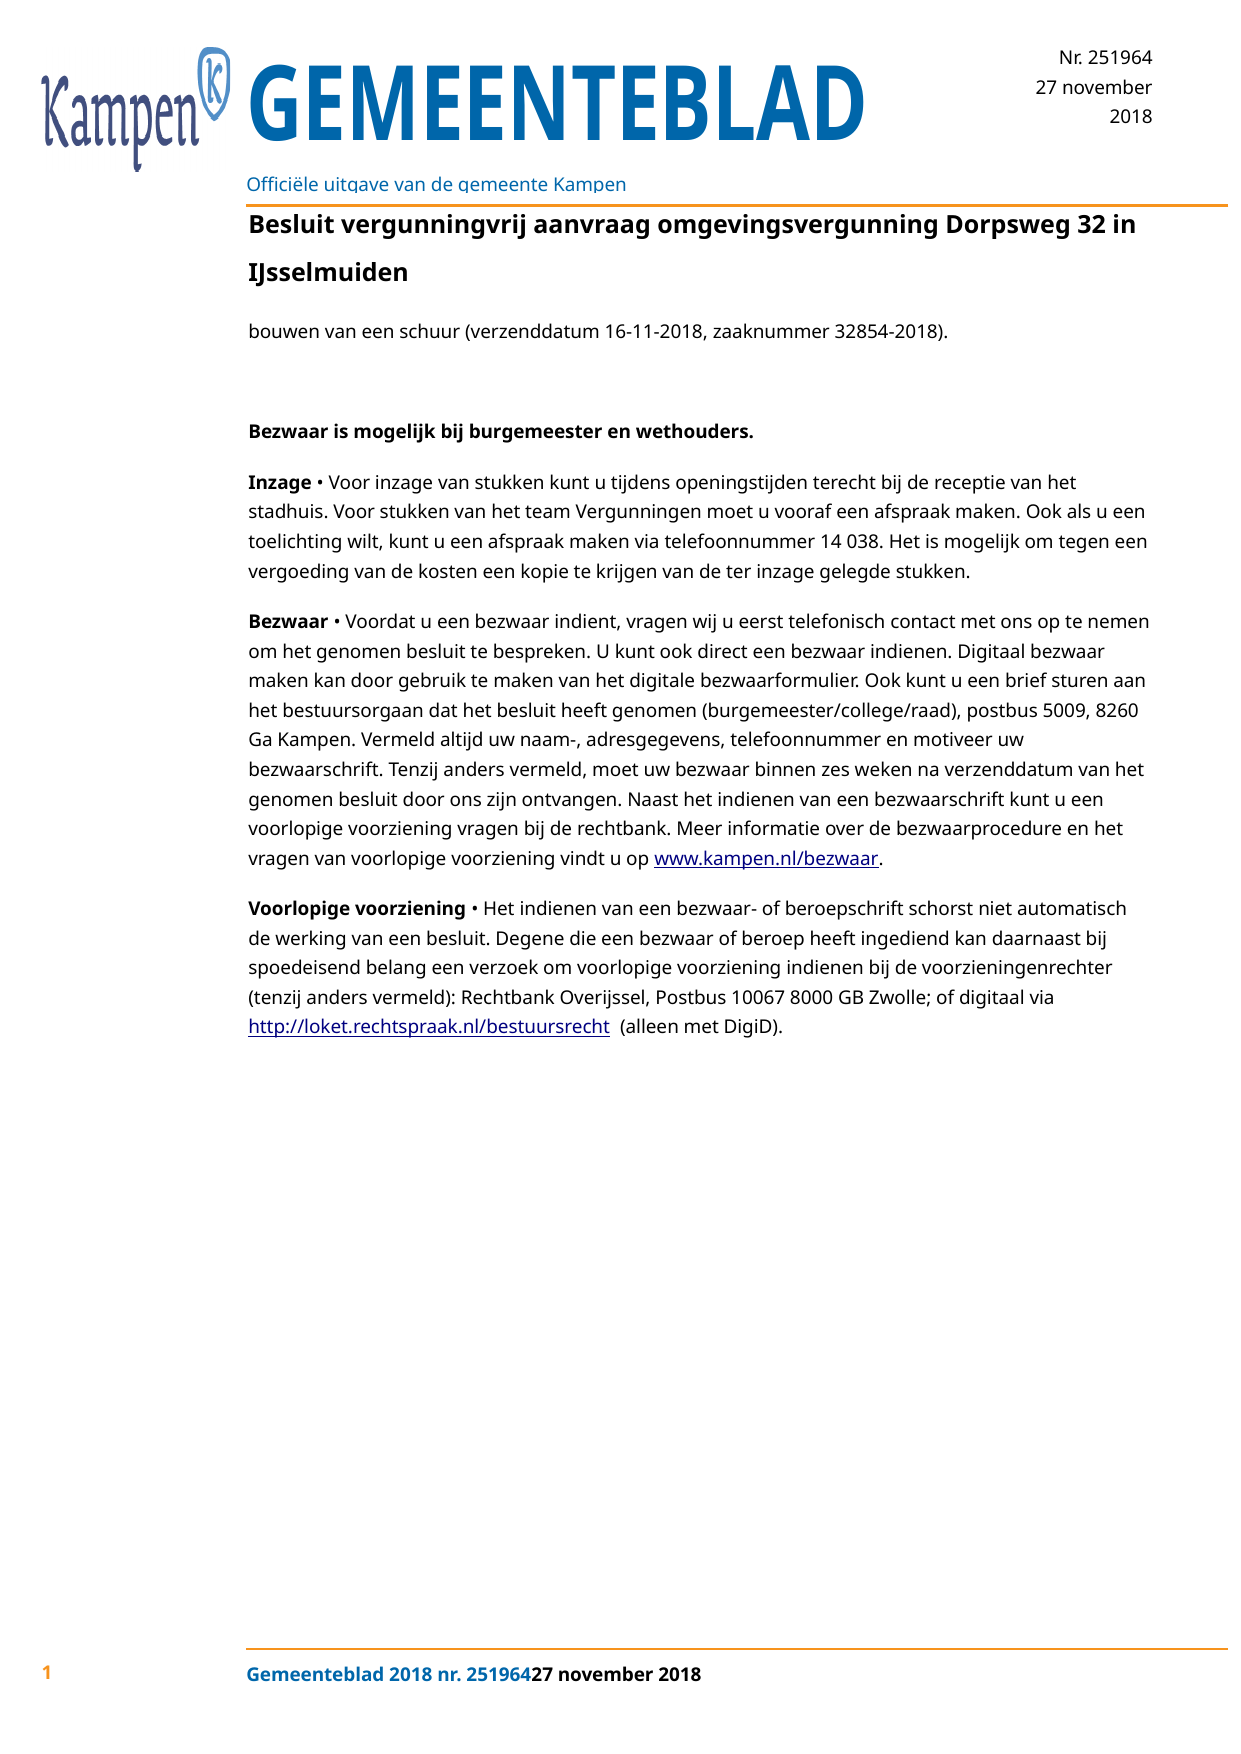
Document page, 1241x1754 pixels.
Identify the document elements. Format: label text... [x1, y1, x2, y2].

text Bezwaar is mogelijk bij burgemeester en wethouders. [248, 419, 1152, 444]
text Inzage • Voor inzage van stukken kunt u tijdens openingstijden terecht bij de receptie van het stadhuis. Voor stukken van het team Vergunningen moet u vooraf een afspraak maken. Ook als u een toelichting wilt, kunt u een afspraak maken via telefoonnummer 14 038. Het is mogelijk om tegen een vergoeding van de kosten een kopie te krijgen van de ter inzage gelegde stukken. [248, 469, 1152, 584]
text Bezwaar • Voordat u een bezwaar indient, vragen wij u eerst telefonisch contact met ons op te nemen om het genomen besluit te bespreken. U kunt ook direct een bezwaar indienen. Digitaal bezwaar maken kan door gebruik te maken van het digitale bezwaarformulier. Ook kunt u een brief sturen aan het bestuursorgaan dat het besluit heeft genomen (burgemeester/college/raad), postbus 5009, 8260 Ga Kampen. Vermeld altijd uw naam-, adresgegevens, telefoonnummer en motiveer uw bezwaarschrift. Tenzij anders vermeld, moet uw bezwaar binnen zes weken na verzenddatum van het genomen besluit door ons zijn ontvangen. Naast het indienen van een bezwaarschrift kunt u een voorlopige voorziening vragen bij de rechtbank. Meer informatie over de bezwaarprocedure en het vragen van voorlopige voorziening vindt u op www.kampen.nl/bezwaar. [248, 608, 1152, 871]
text bouwen van een schuur (verzenddatum 16-11-2018, zaaknummer 32854-2018). [248, 318, 1152, 344]
text Voorlopige voorziening • Het indienen van een bezwaar- of beroepschrift schorst niet automatisch de werking van een besluit. Degene die een bezwaar of beroep heeft ingediend kan daarnaast bij spoedeisend belang een verzoek om voorlopige voorziening indienen bij de voorzieningenrechter (tenzij anders vermeld): Rechtbank Overijssel, Postbus 10067 8000 GB Zwolle; of digitaal via http://loket.rechtspraak.nl/bestuursrecht (alleen met DigiD). [248, 895, 1152, 1039]
text Besluit vergunningvrij aanvraag omgevingsvergunning Dorpsweg 32 in IJsselmuiden [248, 207, 1152, 288]
picture [41, 47, 231, 172]
